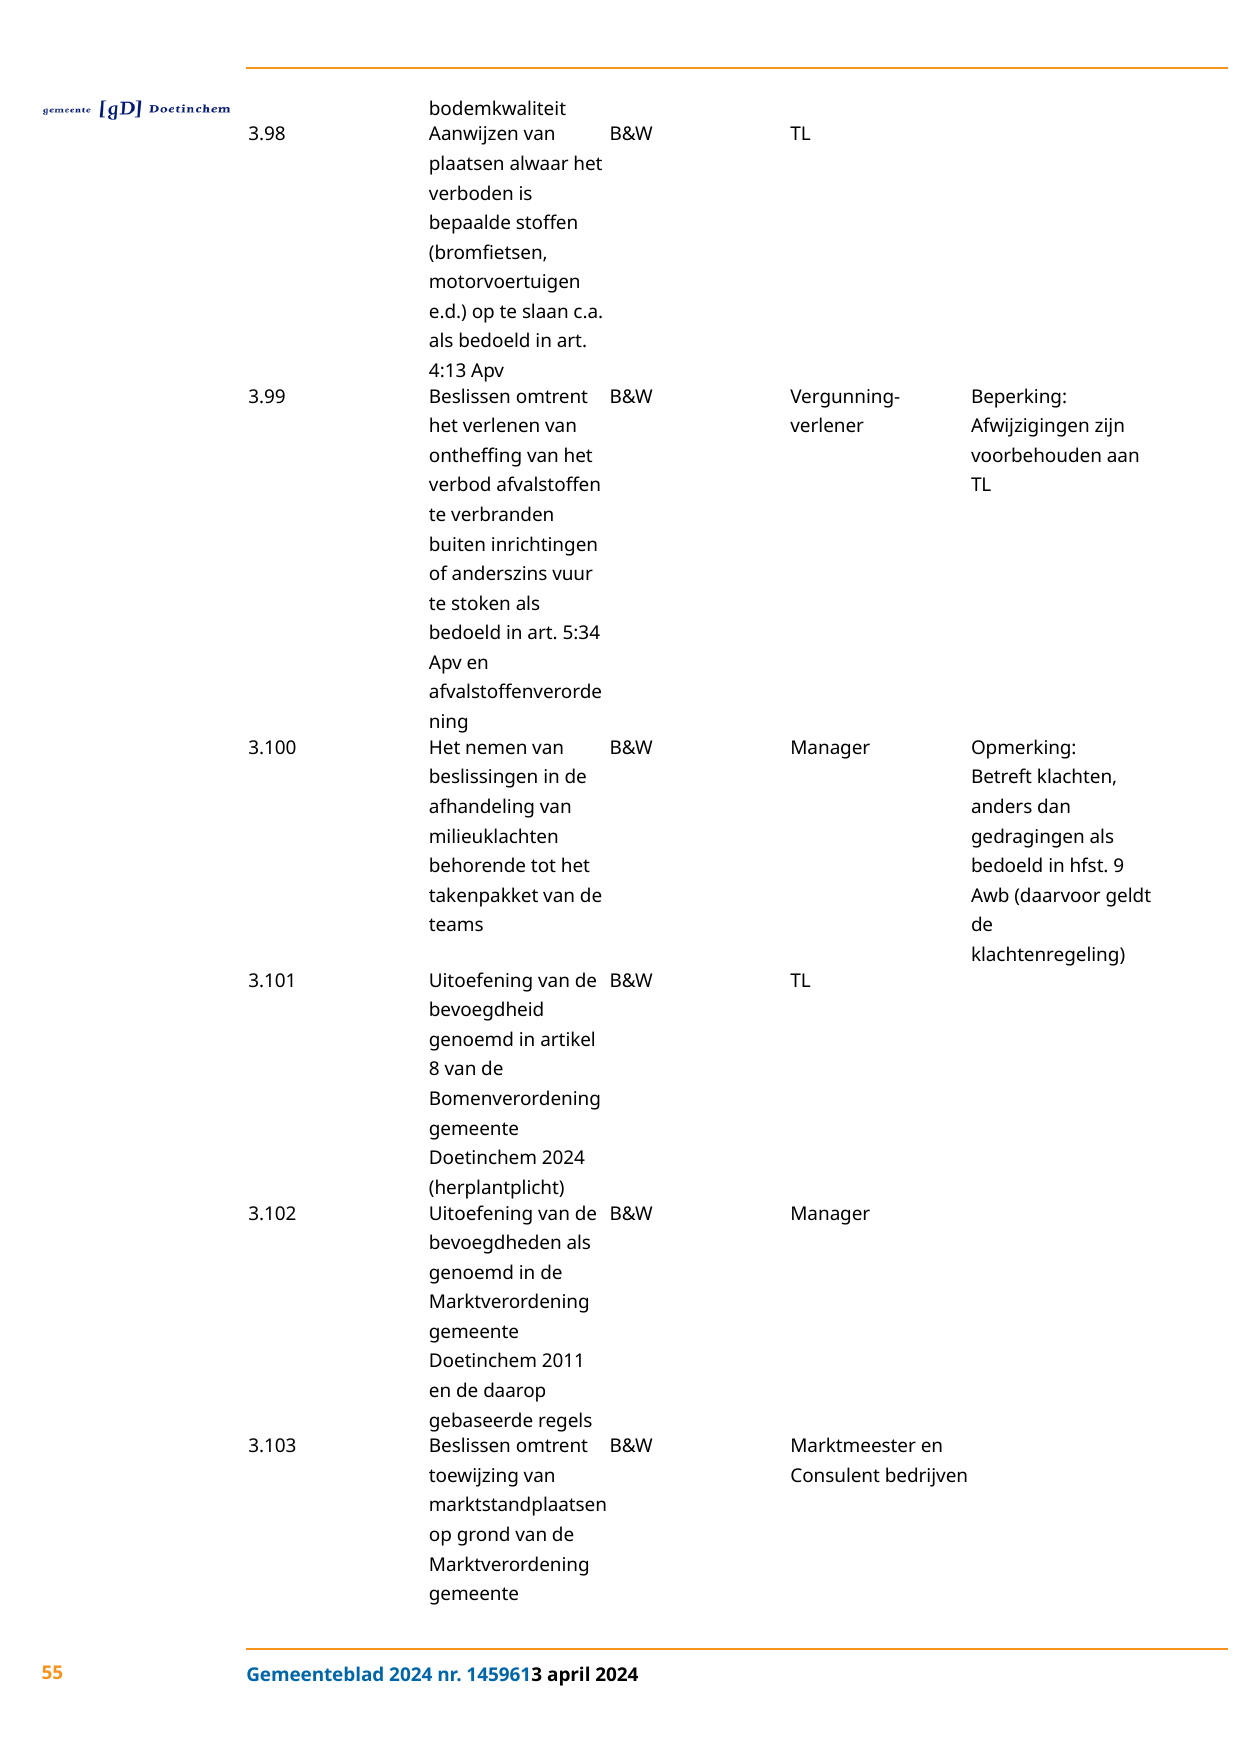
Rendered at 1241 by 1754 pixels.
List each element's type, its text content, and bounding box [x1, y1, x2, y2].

table_cell [248, 95, 429, 121]
table_cell [971, 1200, 1152, 1432]
table_cell [971, 121, 1152, 383]
table_cell B&W [609, 1200, 790, 1432]
table_cell 3.102 [248, 1200, 429, 1432]
table_cell bodemkwaliteit [429, 95, 609, 121]
table_cell Uitoefening van de bevoegdheden als genoemd in de Marktverordening gemeente Doetinchem 2011 en de daarop gebaseerde regels [429, 1200, 609, 1432]
table_cell [790, 95, 971, 121]
table_cell 3.99 [248, 383, 429, 734]
table_cell [609, 95, 790, 121]
table_cell 3.98 [248, 121, 429, 383]
table_cell Beslissen omtrent het verlenen van ontheffing van het verbod afvalstoffen te verbranden buiten inrichtingen of anderszins vuur te stoken als bedoeld in art. 5:34 Apv en afvalstoffenverordening [429, 383, 609, 734]
table_cell Uitoefening van de bevoegdheid genoemd in artikel 8 van de Bomenverordening gemeente Doetinchem 2024 (herplantplicht) [429, 967, 609, 1200]
table_cell B&W [609, 1433, 790, 1606]
table_cell Opmerking: Betreft klachten, anders dan gedragingen als bedoeld in hfst. 9 Awb (daarvoor geldt de klachtenregeling) [971, 734, 1152, 967]
table_cell Beperking: Afwijzigingen zijn voorbehouden aan TL [971, 383, 1152, 734]
table_cell B&W [609, 121, 790, 383]
picture [41, 47, 231, 172]
table_cell Aanwijzen van plaatsen alwaar het verboden is bepaalde stoffen (bromfietsen, motorvoertuigen e.d.) op te slaan c.a. als bedoeld in art. 4:13 Apv [429, 121, 609, 383]
table_cell B&W [609, 383, 790, 734]
table_cell [971, 967, 1152, 1200]
table_cell TL [790, 967, 971, 1200]
table_cell TL [790, 121, 971, 383]
table_cell Het nemen van beslissingen in de afhandeling van milieuklachten behorende tot het takenpakket van de teams [429, 734, 609, 967]
table_cell 3.100 [248, 734, 429, 967]
table_cell B&W [609, 967, 790, 1200]
table_cell B&W [609, 734, 790, 967]
table_cell Marktmeester en Consulent bedrijven [790, 1433, 971, 1606]
table_cell 3.103 [248, 1433, 429, 1606]
table_cell 3.101 [248, 967, 429, 1200]
table_cell Beslissen omtrent toewijzing van marktstandplaatsen op grond van de Marktverordening gemeente [429, 1433, 609, 1606]
table_cell Manager [790, 1200, 971, 1432]
table_cell [971, 1433, 1152, 1606]
table_cell Vergunning-verlener [790, 383, 971, 734]
table_cell Manager [790, 734, 971, 967]
table_cell [971, 95, 1152, 121]
